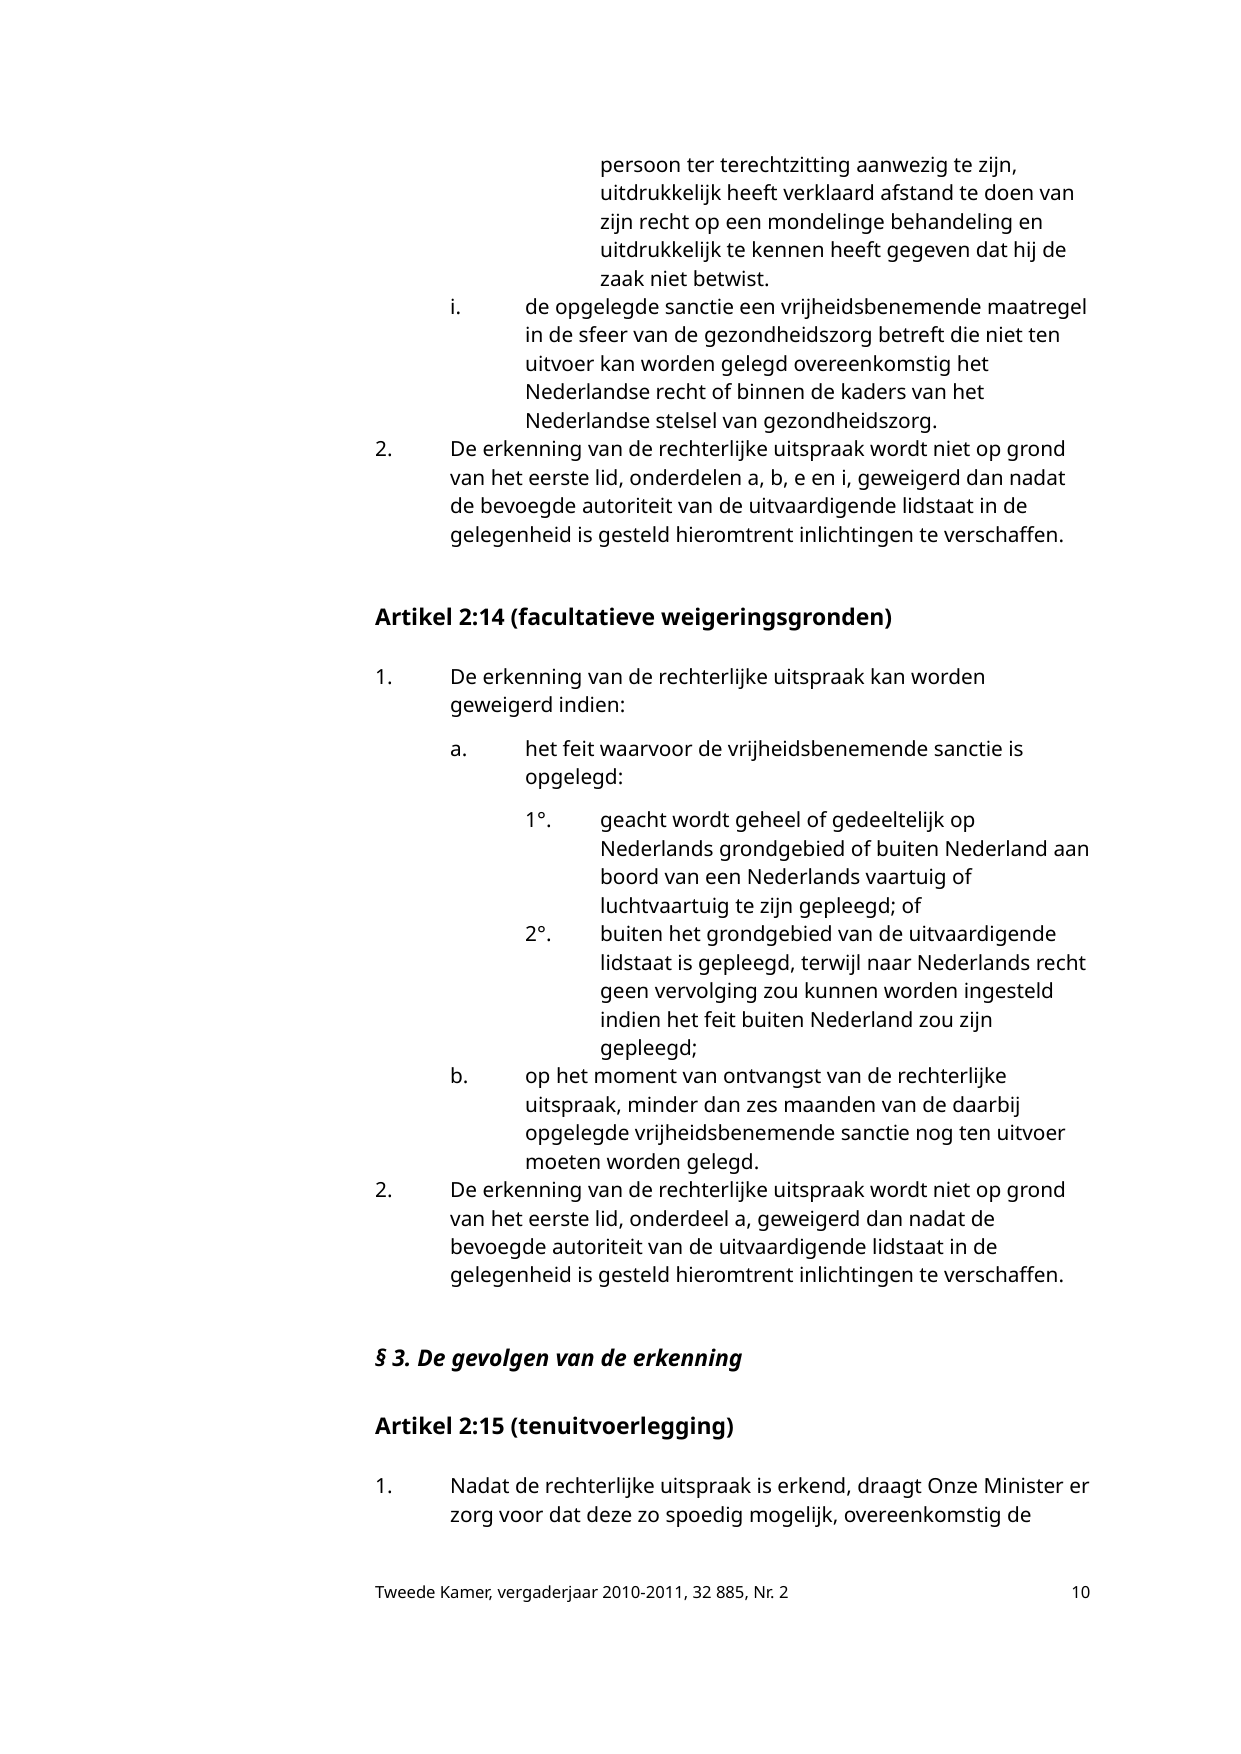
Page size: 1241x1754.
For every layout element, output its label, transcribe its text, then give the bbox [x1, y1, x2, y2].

list het feit waarvoor de vrijheidsbenemende sanctie is opgelegd: [450, 734, 1090, 791]
list geacht wordt geheel of gedeeltelijk op Nederlands grondgebied of buiten Nederland aan boord van een Nederlands vaartuig of luchtvaartuig te zijn gepleegd; of [525, 806, 1090, 919]
list Nadat de rechterlijke uitspraak is erkend, draagt Onze Minister er zorg voor dat deze zo spoedig mogelijk, overeenkomstig de [375, 1472, 1090, 1528]
subtitle § 3. De gevolgen van de erkenning [375, 1342, 1090, 1373]
list de opgelegde sanctie een vrijheidsbenemende maatregel in de sfeer van de gezondheidszorg betreft die niet ten uitvoer kan worden gelegd overeenkomstig het Nederlandse recht of binnen de kaders van het Nederlandse stelsel van gezondheidszorg. [450, 292, 1090, 434]
list persoon ter terechtzitting aanwezig te zijn, uitdrukkelijk heeft verklaard afstand te doen van zijn recht op een mondelinge behandeling en uitdrukkelijk te kennen heeft gegeven dat hij de zaak niet betwist. [525, 150, 1090, 292]
list De erkenning van de rechterlijke uitspraak wordt niet op grond van het eerste lid, onderdelen a, b, e en i, geweigerd dan nadat de bevoegde autoriteit van de uitvaardigende lidstaat in de gelegenheid is gesteld hieromtrent inlichtingen te verschaffen. [375, 434, 1090, 548]
subtitle Artikel 2:14 (facultatieve weigeringsgronden) [375, 601, 1090, 632]
list De erkenning van de rechterlijke uitspraak kan worden geweigerd indien: [375, 662, 1090, 719]
subtitle Artikel 2:15 (tenuitvoerlegging) [375, 1410, 1090, 1442]
list De erkenning van de rechterlijke uitspraak wordt niet op grond van het eerste lid, onderdeel a, geweigerd dan nadat de bevoegde autoriteit van de uitvaardigende lidstaat in de gelegenheid is gesteld hieromtrent inlichtingen te verschaffen. [375, 1175, 1090, 1289]
list op het moment van ontvangst van de rechterlijke uitspraak, minder dan zes maanden van de daarbij opgelegde vrijheidsbenemende sanctie nog ten uitvoer moeten worden gelegd. [450, 1062, 1090, 1175]
list buiten het grondgebied van de uitvaardigende lidstaat is gepleegd, terwijl naar Nederlands recht geen vervolging zou kunnen worden ingesteld indien het feit buiten Nederland zou zijn gepleegd; [525, 919, 1090, 1062]
